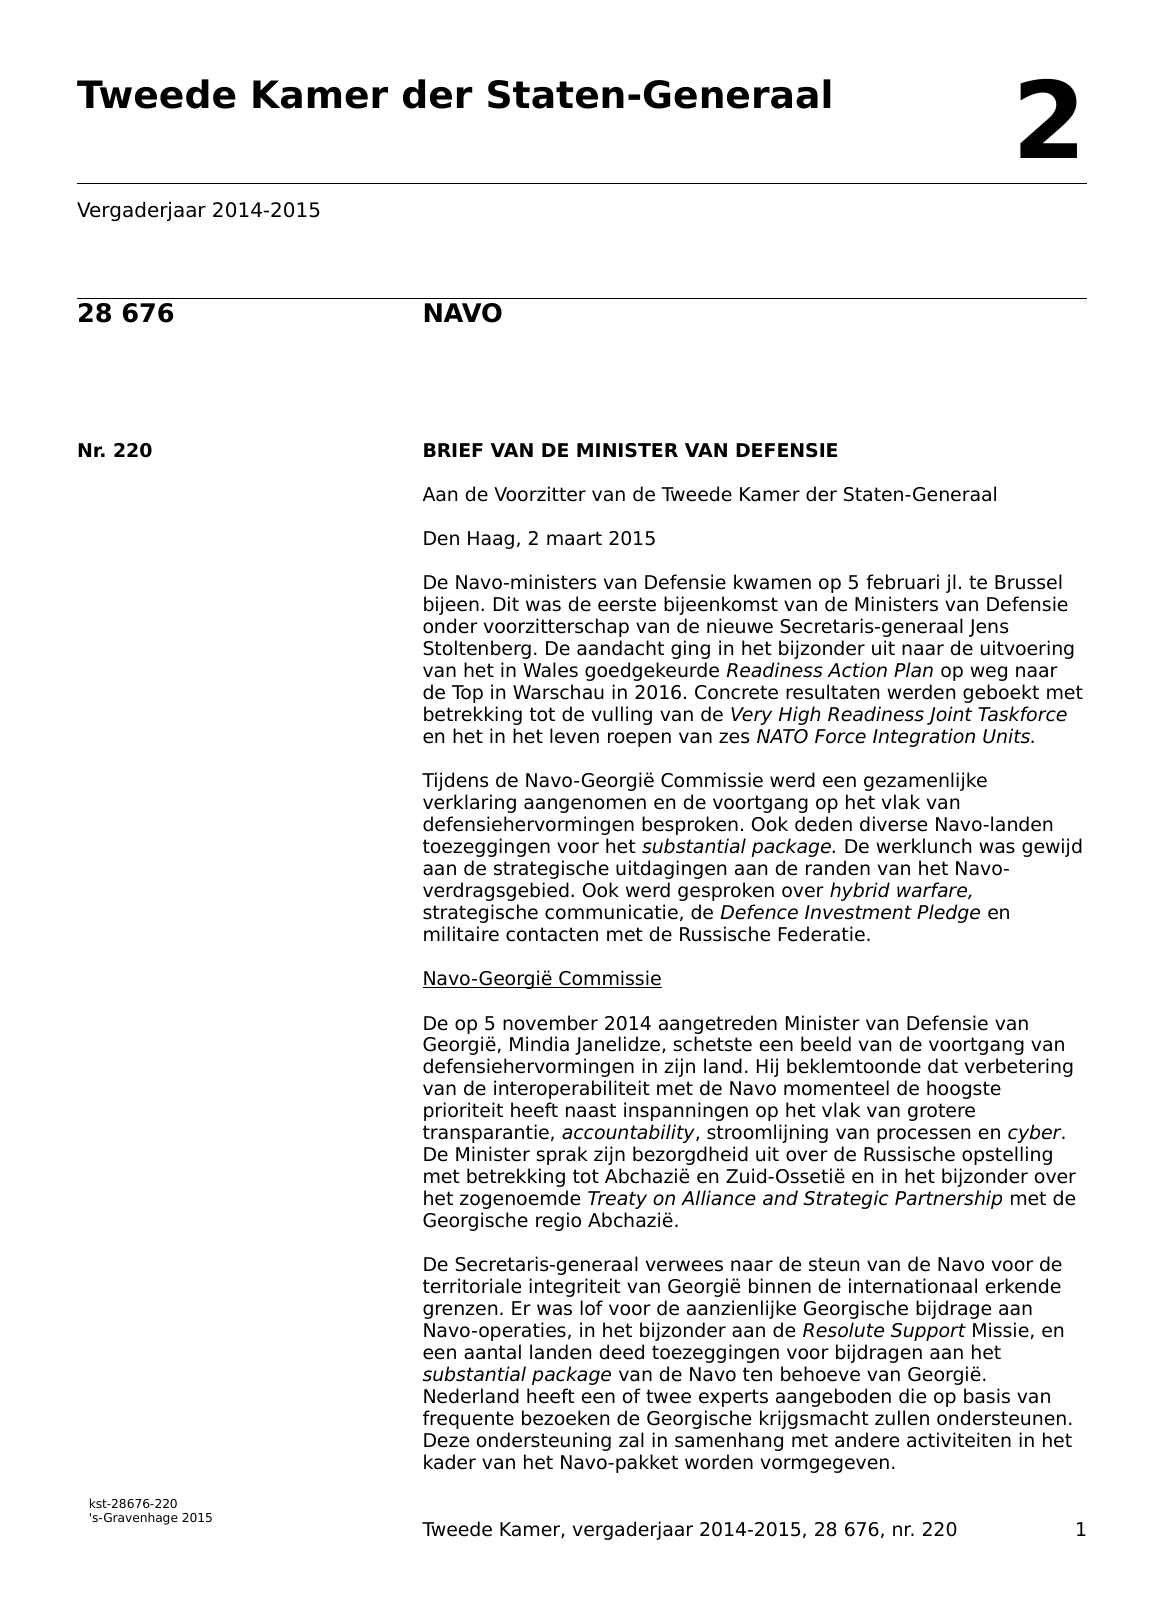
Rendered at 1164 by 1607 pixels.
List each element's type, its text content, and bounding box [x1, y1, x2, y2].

subtitle Navo-Georgië Commissie [422, 968, 1087, 990]
subtitle Nr. 220 BRIEF VAN DE MINISTER VAN DEFENSIE [77, 440, 1087, 462]
subtitle 28 676 NAVO [77, 299, 1087, 329]
table_cell Vergaderjaar 2014-2015 [77, 184, 1087, 298]
text kst-28676-220 [88, 1497, 323, 1511]
text De Navo-ministers van Defensie kwamen op 5 februari jl. te Brussel bijeen. Dit was de eerste bijeenkomst van de Ministers van Defensie onder voorzitterschap van de nieuwe Secretaris-generaal Jens Stoltenberg. De aandacht ging in het bijzonder uit naar de uitvoering van het in Wales goedgekeurde Readiness Action Plan op weg naar de Top in Warschau in 2016. Concrete resultaten werden geboekt met betrekking tot de vulling van de Very High Readiness Joint Taskforce en het in het leven roepen van zes NATO Force Integration Units. [422, 572, 1087, 748]
text Aan de Voorzitter van de Tweede Kamer der Staten-Generaal [422, 484, 1087, 506]
text De Secretaris-generaal verwees naar de steun van de Navo voor de territoriale integriteit van Georgië binnen de internationaal erkende grenzen. Er was lof voor de aanzienlijke Georgische bijdrage aan Navo-operaties, in het bijzonder aan de Resolute Support Missie, en een aantal landen deed toezeggingen voor bijdragen aan het substantial package van de Navo ten behoeve van Georgië. Nederland heeft een of twee experts aangeboden die op basis van frequente bezoeken de Georgische krijgsmacht zullen ondersteunen. Deze ondersteuning zal in samenhang met andere activiteiten in het kader van het Navo-pakket worden vormgegeven. [422, 1254, 1087, 1474]
text Tijdens de Navo-Georgië Commissie werd een gezamenlijke verklaring aangenomen en de voortgang op het vlak van defensiehervormingen besproken. Ook deden diverse Navo-landen toezeggingen voor het substantial package. De werklunch was gewijd aan de strategische uitdagingen aan de randen van het Navo-verdragsgebied. Ook werd gesproken over hybrid warfare, strategische communicatie, de Defence Investment Pledge en militaire contacten met de Russische Federatie. [422, 770, 1087, 946]
text 's-Gravenhage 2015 [88, 1511, 323, 1525]
table_header Tweede Kamer der Staten-Generaal [77, 59, 886, 183]
table_header 2 [886, 59, 1087, 183]
text De op 5 november 2014 aangetreden Minister van Defensie van Georgië, Mindia Janelidze, schetste een beeld van de voortgang van defensiehervormingen in zijn land. Hij beklemtoonde dat verbetering van de interoperabiliteit met de Navo momenteel de hoogste prioriteit heeft naast inspanningen op het vlak van grotere transparantie, accountability, stroomlijning van processen en cyber. De Minister sprak zijn bezorgdheid uit over de Russische opstelling met betrekking tot Abchazië en Zuid-Ossetië en in het bijzonder over het zogenoemde Treaty on Alliance and Strategic Partnership met de Georgische regio Abchazië. [422, 1012, 1087, 1232]
text Den Haag, 2 maart 2015 [422, 528, 1087, 550]
